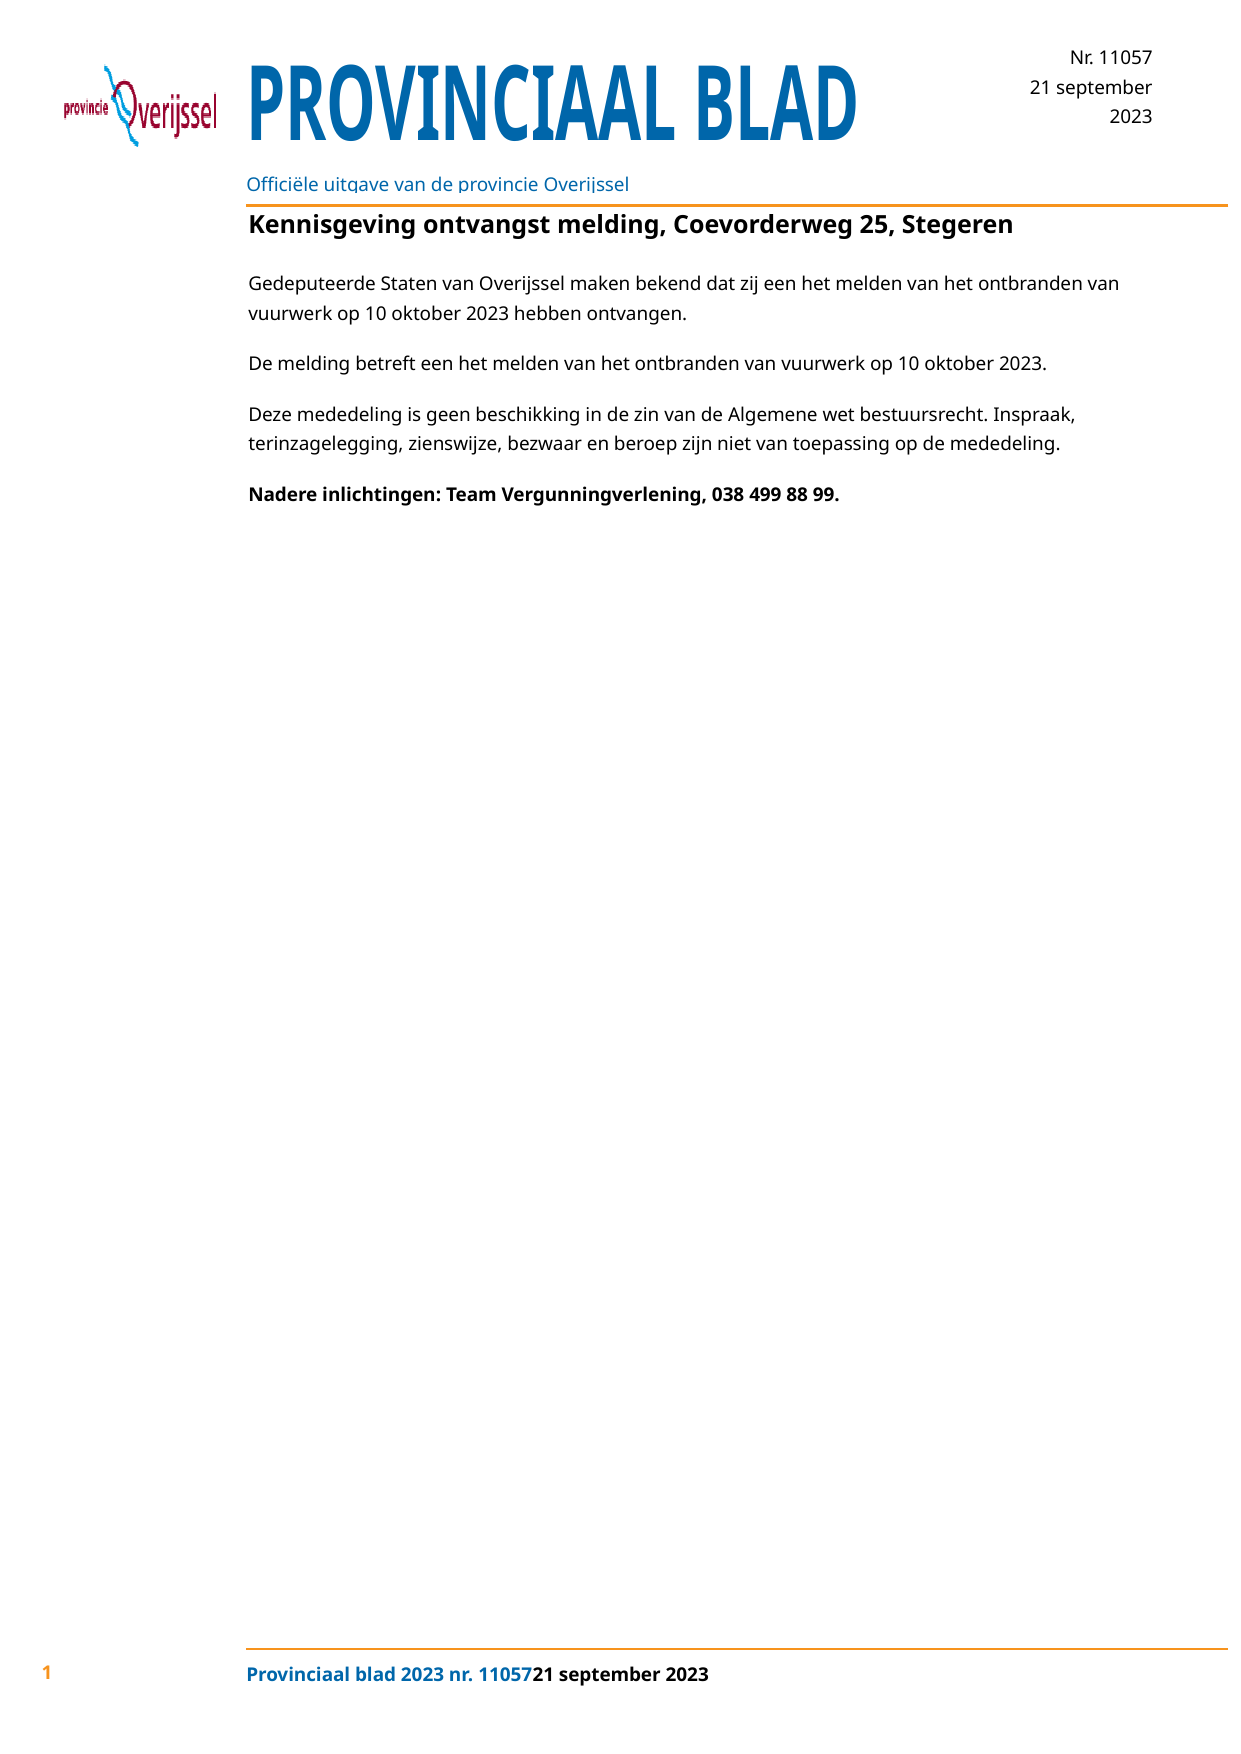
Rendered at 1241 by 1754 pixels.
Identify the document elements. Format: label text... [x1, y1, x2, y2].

picture [41, 47, 231, 172]
text Nadere inlichtingen: Team Vergunningverlening, 038 499 88 99. [248, 481, 1152, 506]
text Gedeputeerde Staten van Overijssel maken bekend dat zij een het melden van het ontbranden van vuurwerk op 10 oktober 2023 hebben ontvangen. [248, 270, 1152, 326]
text Kennisgeving ontvangst melding, Coevorderweg 25, Stegeren [248, 207, 1152, 241]
text De melding betreft een het melden van het ontbranden van vuurwerk op 10 oktober 2023. [248, 350, 1152, 376]
text Deze mededeling is geen beschikking in de zin van de Algemene wet bestuursrecht. Inspraak, terinzagelegging, zienswijze, bezwaar en beroep zijn niet van toepassing op de mededeling. [248, 401, 1152, 456]
